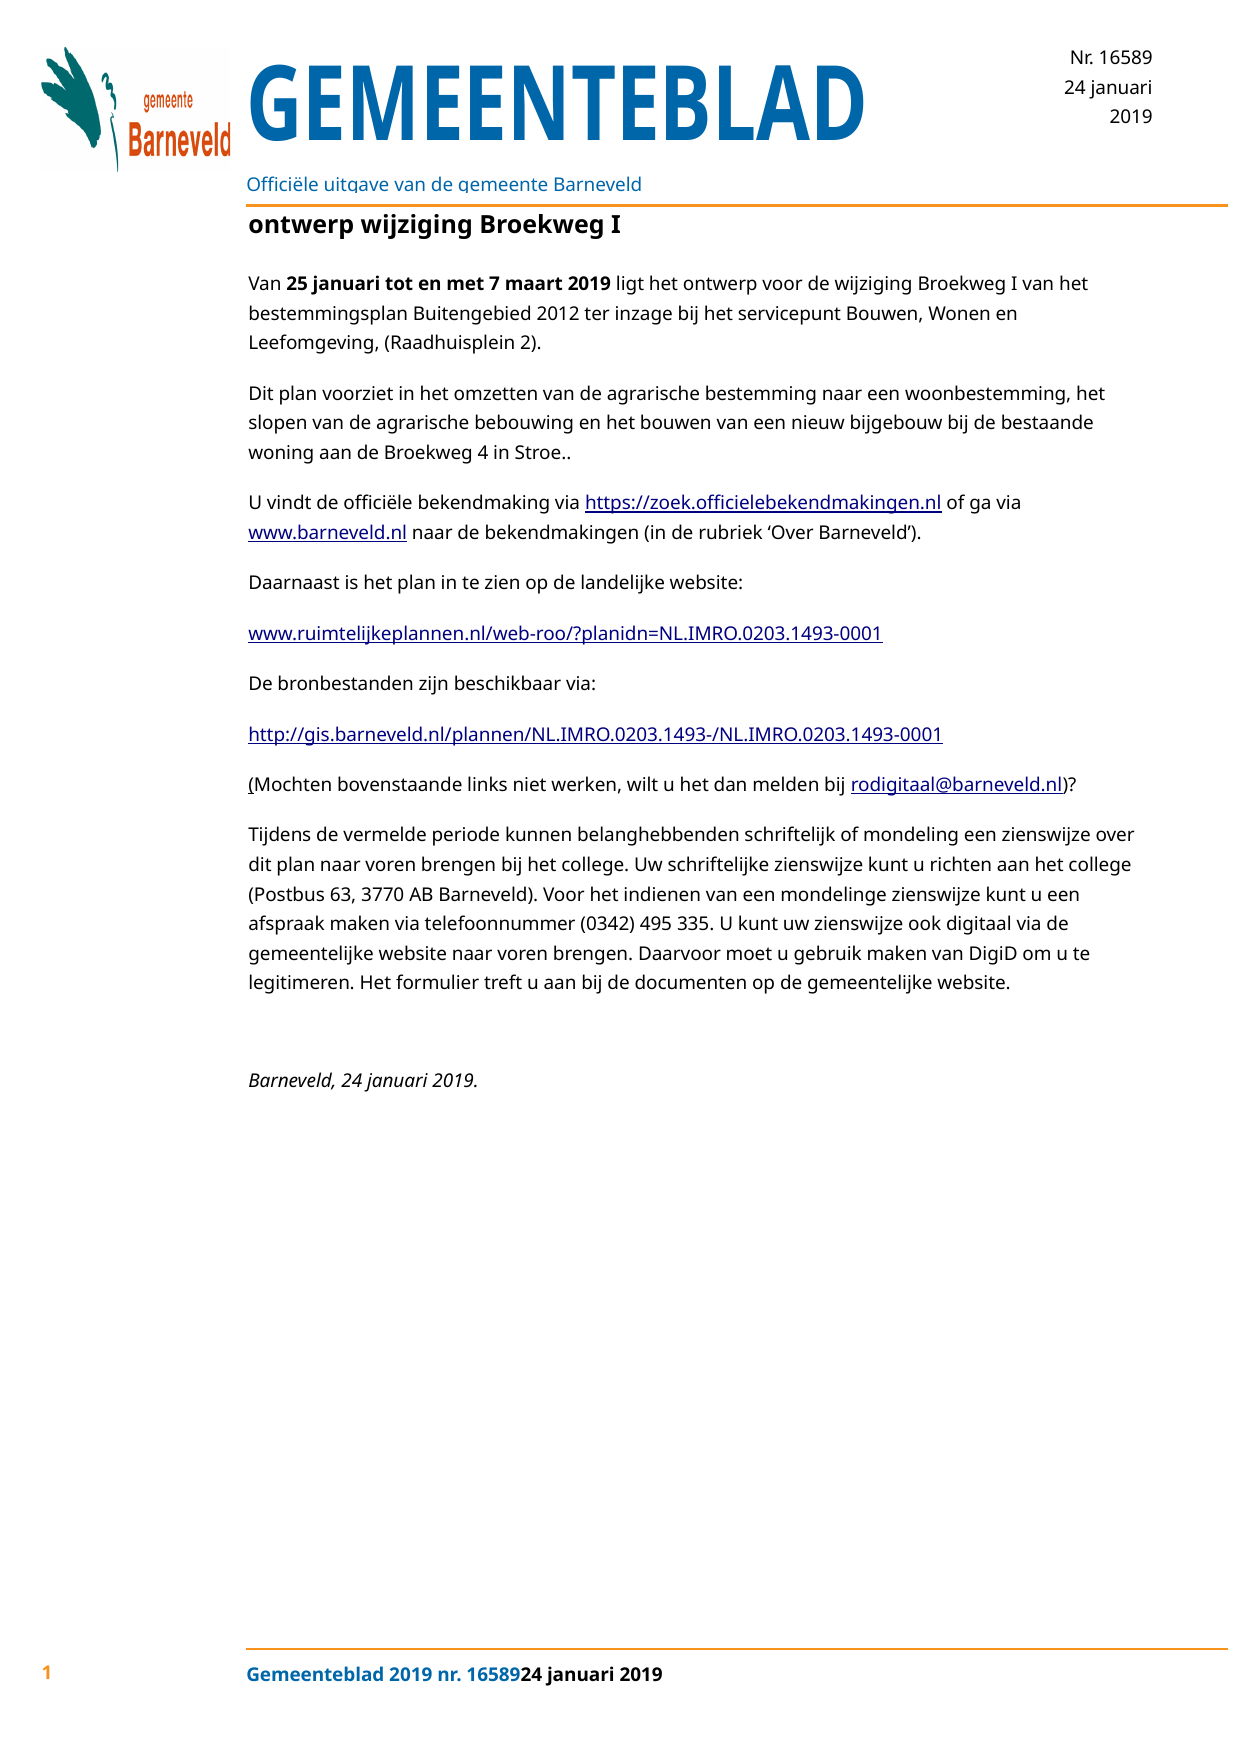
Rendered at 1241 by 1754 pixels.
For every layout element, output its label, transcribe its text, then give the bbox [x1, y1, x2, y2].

text Dit plan voorziet in het omzetten van de agrarische bestemming naar een woonbestemming, het slopen van de agrarische bebouwing en het bouwen van een nieuw bijgebouw bij de bestaande woning aan de Broekweg 4 in Stroe.. [248, 380, 1152, 465]
text (Mochten bovenstaande links niet werken, wilt u het dan melden bij rodigitaal@barneveld.nl)? [248, 771, 1152, 797]
picture [41, 47, 231, 172]
text http://gis.barneveld.nl/plannen/NL.IMRO.0203.1493-/NL.IMRO.0203.1493-0001 [248, 721, 1152, 746]
text Van 25 januari tot en met 7 maart 2019 ligt het ontwerp voor de wijziging Broekweg I van het bestemmingsplan Buitengebied 2012 ter inzage bij het servicepunt Bouwen, Wonen en Leefomgeving, (Raadhuisplein 2). [248, 270, 1152, 355]
text U vindt de officiële bekendmaking via https://zoek.officielebekendmakingen.nl of ga via www.barneveld.nl naar de bekendmakingen (in de rubriek ‘Over Barneveld’). [248, 489, 1152, 545]
text Tijdens de vermelde periode kunnen belanghebbenden schriftelijk of mondeling een zienswijze over dit plan naar voren brengen bij het college. Uw schriftelijke zienswijze kunt u richten aan het college (Postbus 63, 3770 AB Barneveld). Voor het indienen van een mondelinge zienswijze kunt u een afspraak maken via telefoonnummer (0342) 495 335. U kunt uw zienswijze ook digitaal via de gemeentelijke website naar voren brengen. Daarvoor moet u gebruik maken van DigiD om u te legitimeren. Het formulier treft u aan bij de documenten op de gemeentelijke website. [248, 822, 1152, 995]
text De bronbestanden zijn beschikbaar via: [248, 670, 1152, 696]
text Barneveld, 24 januari 2019. [248, 1068, 1152, 1093]
text www.ruimtelijkeplannen.nl/web-roo/?planidn=NL.IMRO.0203.1493-0001 [248, 620, 1152, 646]
text Daarnaast is het plan in te zien op de landelijke website: [248, 569, 1152, 595]
text ontwerp wijziging Broekweg I [248, 207, 1152, 241]
